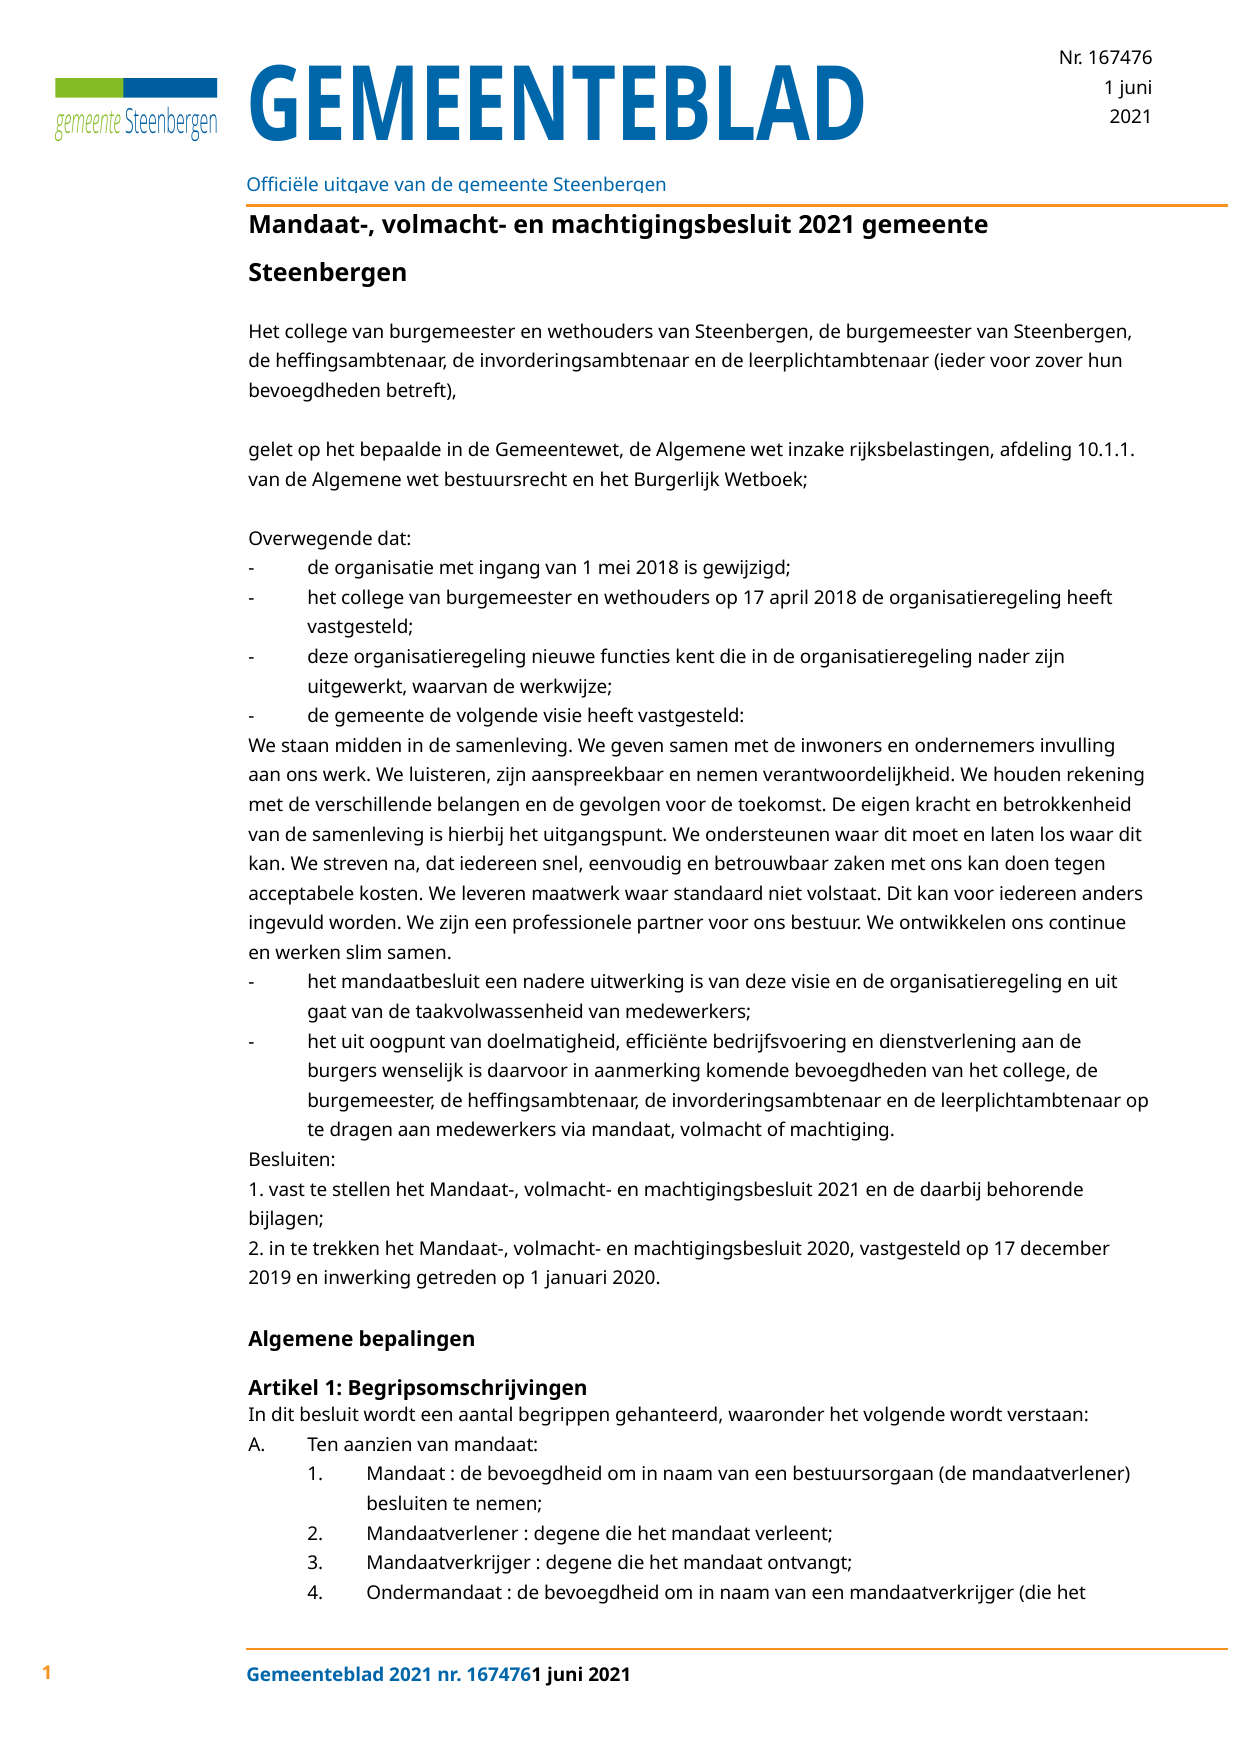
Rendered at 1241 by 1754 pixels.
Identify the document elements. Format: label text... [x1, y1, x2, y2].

text Artikel 1: Begripsomschrijvingen [248, 1373, 1152, 1401]
text gelet op het bepaalde in de Gemeentewet, de Algemene wet inzake rijksbelastingen, afdeling 10.1.1. van de Algemene wet bestuursrecht en het Burgerlijk Wetboek; [248, 436, 1152, 492]
text 2. in te trekken het Mandaat-, volmacht- en machtigingsbesluit 2020, vastgesteld op 17 december 2019 en inwerking getreden op 1 januari 2020. [248, 1235, 1152, 1290]
text Het college van burgemeester en wethouders van Steenbergen, de burgemeester van Steenbergen, de heffingsambtenaar, de invorderingsambtenaar en de leerplichtambtenaar (ieder voor zover hun bevoegdheden betreft), [248, 318, 1152, 403]
list Ten aanzien van mandaat: [248, 1431, 1152, 1457]
list het college van burgemeester en wethouders op 17 april 2018 de organisatieregeling heeft vastgesteld; [248, 584, 1152, 639]
list Mandaatverkrijger : degene die het mandaat ontvangt; [307, 1549, 1152, 1575]
list Ondermandaat : de bevoegdheid om in naam van een mandaatverkrijger (die het [307, 1579, 1152, 1605]
list Mandaatverlener : degene die het mandaat verleent; [307, 1520, 1152, 1546]
text In dit besluit wordt een aantal begrippen gehanteerd, waaronder het volgende wordt verstaan: [248, 1401, 1152, 1427]
list deze organisatieregeling nieuwe functies kent die in de organisatieregeling nader zijn uitgewerkt, waarvan de werkwijze; [248, 643, 1152, 699]
list Mandaat : de bevoegdheid om in naam van een bestuursorgaan (de mandaatverlener) besluiten te nemen; [307, 1461, 1152, 1516]
list de organisatie met ingang van 1 mei 2018 is gewijzigd; [248, 554, 1152, 580]
text Mandaat-, volmacht- en machtigingsbesluit 2021 gemeente Steenbergen [248, 207, 1152, 288]
text Algemene bepalingen [248, 1324, 1152, 1352]
list het mandaatbesluit een nadere uitwerking is van deze visie en de organisatieregeling en uit gaat van de taakvolwassenheid van medewerkers; [248, 969, 1152, 1024]
text 1. vast te stellen het Mandaat-, volmacht- en machtigingsbesluit 2021 en de daarbij behorende bijlagen; [248, 1176, 1152, 1231]
text We staan midden in de samenleving. We geven samen met de inwoners en ondernemers invulling aan ons werk. We luisteren, zijn aanspreekbaar en nemen verantwoordelijkheid. We houden rekening met de verschillende belangen en de gevolgen voor de toekomst. De eigen kracht en betrokkenheid van de samenleving is hierbij het uitgangspunt. We ondersteunen waar dit moet en laten los waar dit kan. We streven na, dat iedereen snel, eenvoudig en betrouwbaar zaken met ons kan doen tegen acceptabele kosten. We leveren maatwerk waar standaard niet volstaat. Dit kan voor iedereen anders ingevuld worden. We zijn een professionele partner voor ons bestuur. We ontwikkelen ons continue en werken slim samen. [248, 732, 1152, 965]
picture [41, 47, 231, 172]
list het uit oogpunt van doelmatigheid, efficiënte bedrijfsvoering en dienstverlening aan de burgers wenselijk is daarvoor in aanmerking komende bevoegdheden van het college, de burgemeester, de heffingsambtenaar, de invorderingsambtenaar en de leerplichtambtenaar op te dragen aan medewerkers via mandaat, volmacht of machtiging. [248, 1028, 1152, 1142]
text Besluiten: [248, 1146, 1152, 1172]
text Overwegende dat: [248, 525, 1152, 551]
list de gemeente de volgende visie heeft vastgesteld: [248, 702, 1152, 728]
